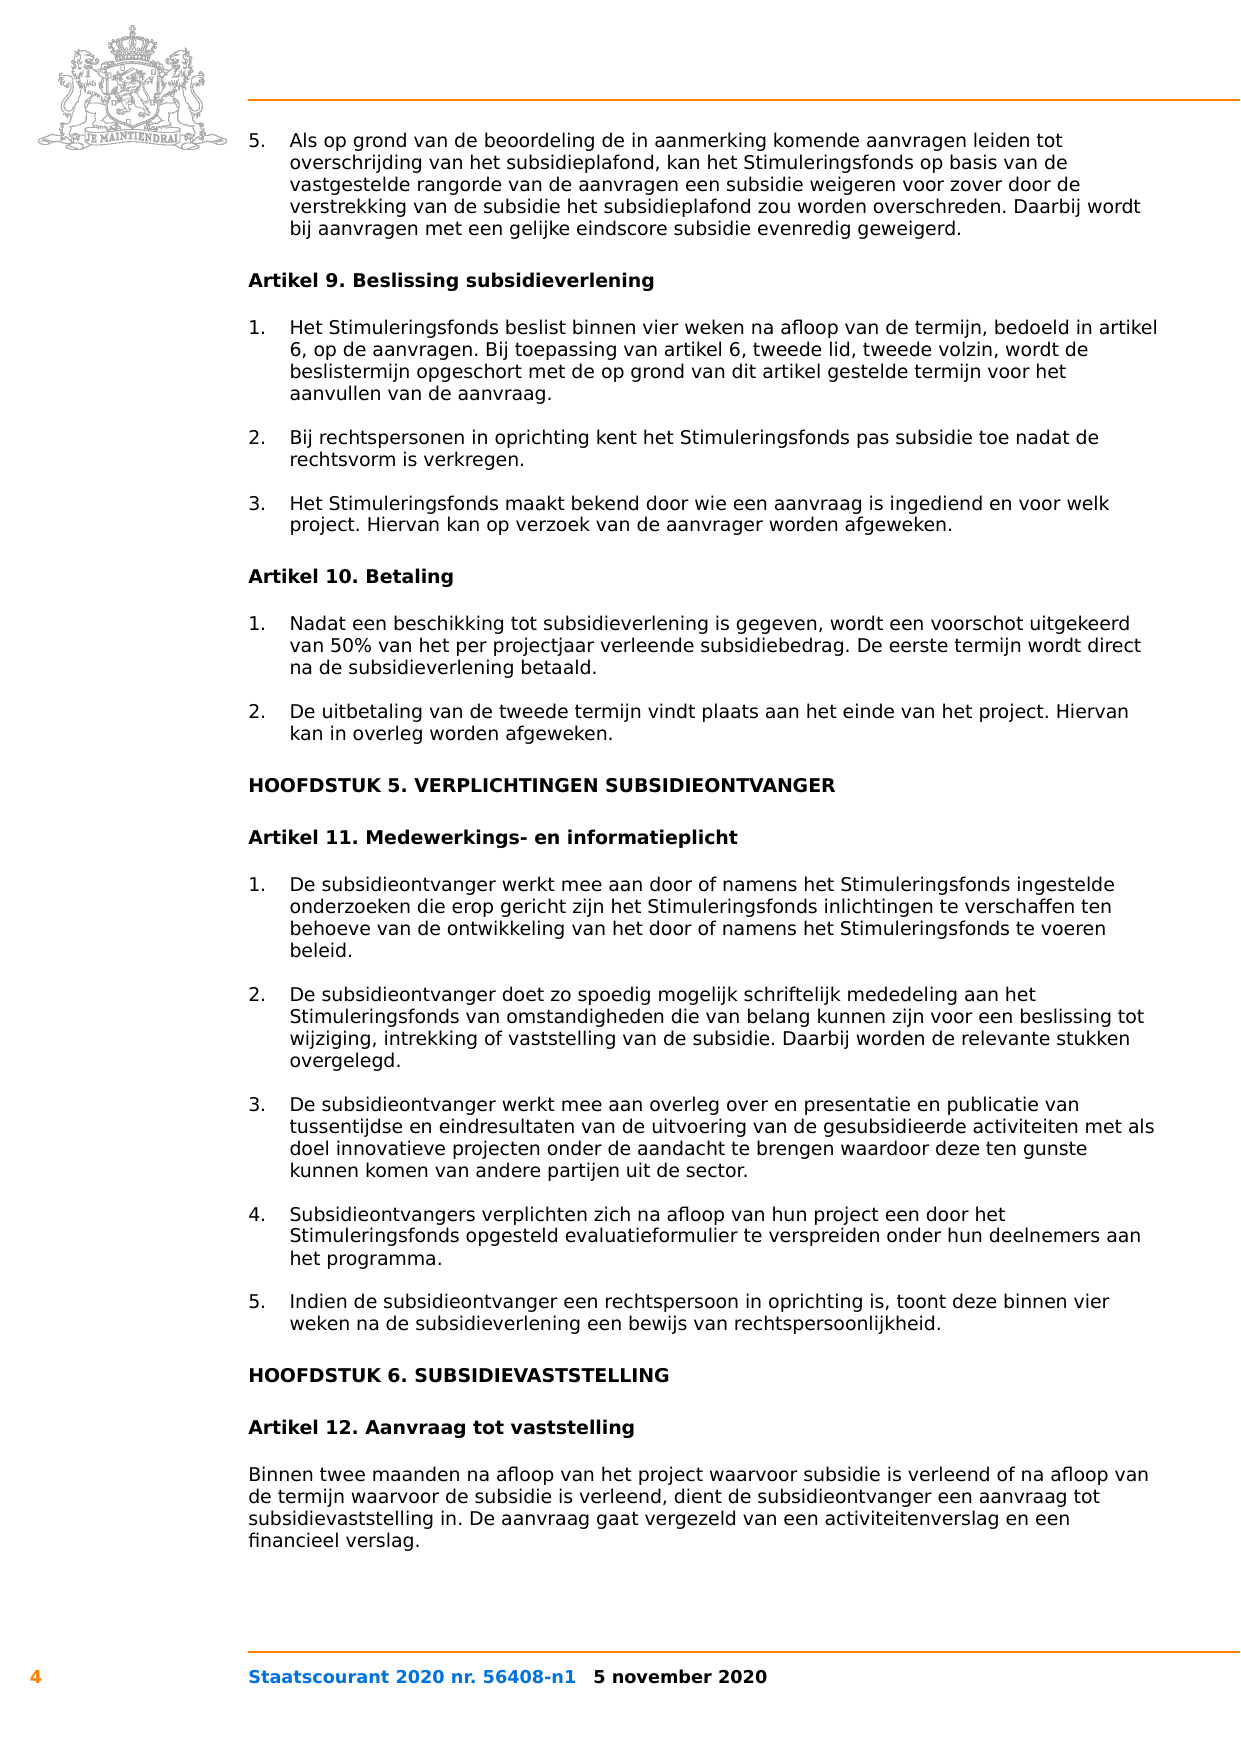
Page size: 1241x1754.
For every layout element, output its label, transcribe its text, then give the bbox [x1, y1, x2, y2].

subtitle HOOFDSTUK 6. SUBSIDIEVASTSTELLING [248, 1365, 1163, 1387]
text 2. De subsidieontvanger doet zo spoedig mogelijk schriftelijk mededeling aan het Stimuleringsfonds van omstandigheden die van belang kunnen zijn voor een beslissing tot wijziging, intrekking of vaststelling van de subsidie. Daarbij worden de relevante stukken overgelegd. [248, 984, 1163, 1072]
text 5. Als op grond van de beoordeling de in aanmerking komende aanvragen leiden tot overschrijding van het subsidieplafond, kan het Stimuleringsfonds op basis van de vastgestelde rangorde van de aanvragen een subsidie weigeren voor zover door de verstrekking van de subsidie het subsidieplafond zou worden overschreden. Daarbij wordt bij aanvragen met een gelijke eindscore subsidie evenredig geweigerd. [248, 130, 1163, 240]
text 5. Indien de subsidieontvanger een rechtspersoon in oprichting is, toont deze binnen vier weken na de subsidieverlening een bewijs van rechtspersoonlijkheid. [248, 1291, 1163, 1335]
picture [38, 25, 227, 150]
subtitle Artikel 9. Beslissing subsidieverlening [248, 270, 1163, 292]
text 1. Het Stimuleringsfonds beslist binnen vier weken na afloop van de termijn, bedoeld in artikel 6, op de aanvragen. Bij toepassing van artikel 6, tweede lid, tweede volzin, wordt de beslistermijn opgeschort met de op grond van dit artikel gestelde termijn voor het aanvullen van de aanvraag. [248, 317, 1163, 405]
text Binnen twee maanden na afloop van het project waarvoor subsidie is verleend of na afloop van de termijn waarvoor de subsidie is verleend, dient de subsidieontvanger een aanvraag tot subsidievaststelling in. De aanvraag gaat vergezeld van een activiteitenverslag en een financieel verslag. [248, 1464, 1163, 1552]
subtitle Artikel 10. Betaling [248, 566, 1163, 588]
text 2. De uitbetaling van de tweede termijn vindt plaats aan het einde van het project. Hiervan kan in overleg worden afgeweken. [248, 701, 1163, 745]
text 1. Nadat een beschikking tot subsidieverlening is gegeven, wordt een voorschot uitgekeerd van 50% van het per projectjaar verleende subsidiebedrag. De eerste termijn wordt direct na de subsidieverlening betaald. [248, 613, 1163, 679]
text 2. Bij rechtspersonen in oprichting kent het Stimuleringsfonds pas subsidie toe nadat de rechtsvorm is verkregen. [248, 427, 1163, 471]
text 3. De subsidieontvanger werkt mee aan overleg over en presentatie en publicatie van tussentijdse en eindresultaten van de uitvoering van de gesubsidieerde activiteiten met als doel innovatieve projecten onder de aandacht te brengen waardoor deze ten gunste kunnen komen van andere partijen uit de sector. [248, 1094, 1163, 1182]
text 4. Subsidieontvangers verplichten zich na afloop van hun project een door het Stimuleringsfonds opgesteld evaluatieformulier te verspreiden onder hun deelnemers aan het programma. [248, 1203, 1163, 1269]
subtitle Artikel 12. Aanvraag tot vaststelling [248, 1417, 1163, 1439]
subtitle HOOFDSTUK 5. VERPLICHTINGEN SUBSIDIEONTVANGER [248, 775, 1163, 797]
text 1. De subsidieontvanger werkt mee aan door of namens het Stimuleringsfonds ingestelde onderzoeken die erop gericht zijn het Stimuleringsfonds inlichtingen te verschaffen ten behoeve van de ontwikkeling van het door of namens het Stimuleringsfonds te voeren beleid. [248, 874, 1163, 962]
subtitle Artikel 11. Medewerkings- en informatieplicht [248, 827, 1163, 849]
text 3. Het Stimuleringsfonds maakt bekend door wie een aanvraag is ingediend en voor welk project. Hiervan kan op verzoek van de aanvrager worden afgeweken. [248, 492, 1163, 536]
